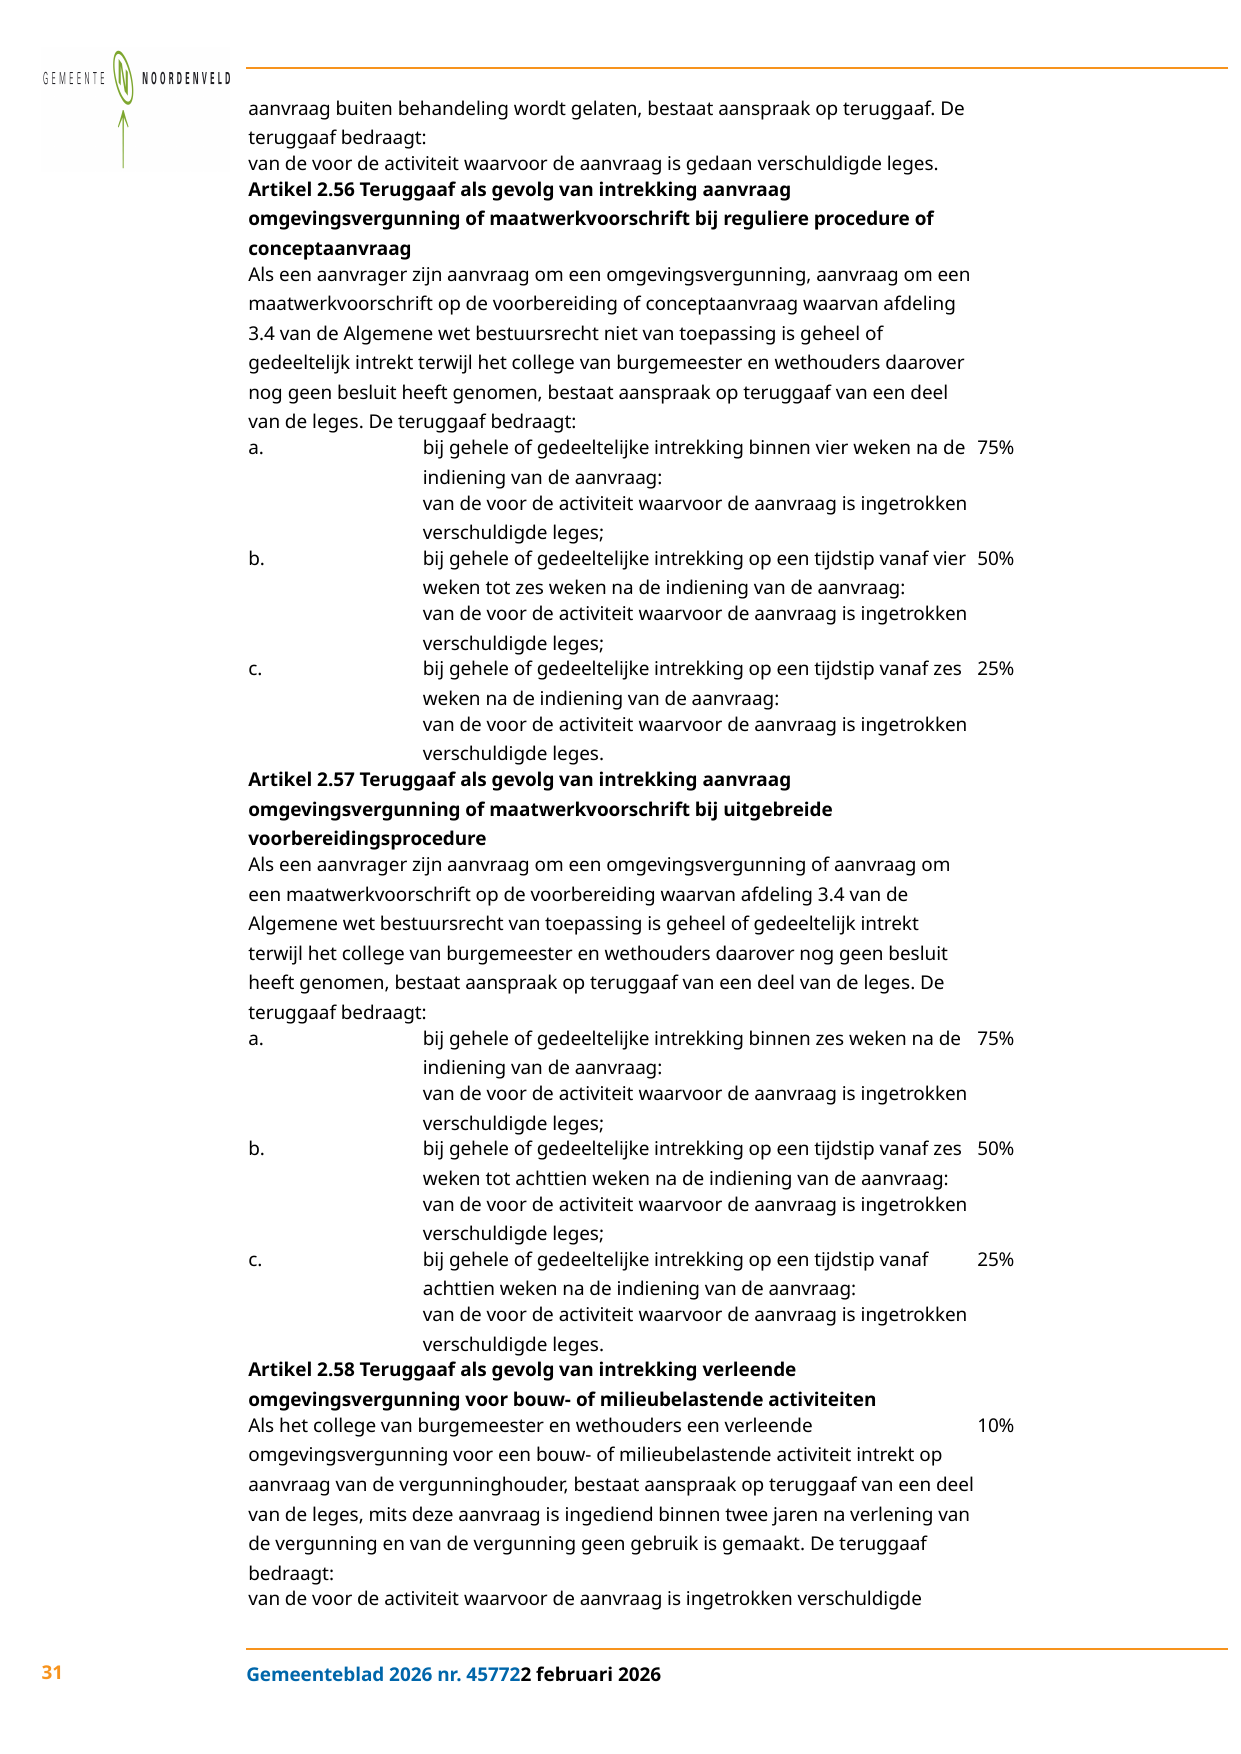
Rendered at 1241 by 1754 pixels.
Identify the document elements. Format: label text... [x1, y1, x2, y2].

table_cell [977, 150, 1152, 176]
table_cell bij gehele of gedeeltelijke intrekking binnen vier weken na de indiening van de aanvraag: [423, 434, 977, 490]
table_cell bij gehele of gedeeltelijke intrekking op een tijdstip vanaf zes weken tot achttien weken na de indiening van de aanvraag: [423, 1135, 977, 1191]
table_cell a. [248, 434, 423, 490]
table_cell [977, 1586, 1152, 1611]
table_cell [977, 1357, 1152, 1412]
table_cell Artikel 2.56 Teruggaaf als gevolg van intrekking aanvraag omgevingsvergunning of maatwerkvoorschrift bij reguliere procedure of conceptaanvraag [248, 176, 977, 261]
table_cell c. [248, 656, 423, 711]
table_cell van de voor de activiteit waarvoor de aanvraag is ingetrokken verschuldigde leges. [423, 711, 977, 766]
table_cell 10% [977, 1412, 1152, 1586]
table_cell 75% [977, 434, 1152, 490]
table_cell c. [248, 1246, 423, 1301]
table_cell [248, 490, 423, 545]
table_cell 50% [977, 545, 1152, 600]
table_cell Artikel 2.58 Teruggaaf als gevolg van intrekking verleende omgevingsvergunning voor bouw- of milieubelastende activiteiten [248, 1357, 977, 1412]
table_cell [248, 711, 423, 766]
table_cell [248, 1191, 423, 1246]
table_cell van de voor de activiteit waarvoor de aanvraag is ingetrokken verschuldigde leges; [423, 600, 977, 656]
table_cell [977, 711, 1152, 766]
table_cell 25% [977, 1246, 1152, 1301]
table_cell b. [248, 545, 423, 600]
table_cell van de voor de activiteit waarvoor de aanvraag is ingetrokken verschuldigde leges; [423, 1080, 977, 1135]
table_cell [977, 1191, 1152, 1246]
table_cell 50% [977, 1135, 1152, 1191]
table_cell [977, 490, 1152, 545]
table_cell [977, 95, 1152, 150]
table_cell bij gehele of gedeeltelijke intrekking op een tijdstip vanaf achttien weken na de indiening van de aanvraag: [423, 1246, 977, 1301]
table_cell bij gehele of gedeeltelijke intrekking op een tijdstip vanaf vier weken tot zes weken na de indiening van de aanvraag: [423, 545, 977, 600]
table_cell Als het college van burgemeester en wethouders een verleende omgevingsvergunning voor een bouw- of milieubelastende activiteit intrekt op aanvraag van de vergunninghouder, bestaat aanspraak op teruggaaf van een deel van de leges, mits deze aanvraag is ingediend binnen twee jaren na verlening van de vergunning en van de vergunning geen gebruik is gemaakt. De teruggaaf bedraagt: [248, 1412, 977, 1586]
table_cell Artikel 2.57 Teruggaaf als gevolg van intrekking aanvraag omgevingsvergunning of maatwerkvoorschrift bij uitgebreide voorbereidingsprocedure [248, 766, 977, 851]
table_cell [977, 1301, 1152, 1357]
table_cell [248, 600, 423, 656]
table_cell 75% [977, 1025, 1152, 1080]
table_cell [977, 851, 1152, 1025]
table_cell Als een aanvrager zijn aanvraag om een omgevingsvergunning of aanvraag om een maatwerkvoorschrift op de voorbereiding waarvan afdeling 3.4 van de Algemene wet bestuursrecht van toepassing is geheel of gedeeltelijk intrekt terwijl het college van burgemeester en wethouders daarover nog geen besluit heeft genomen, bestaat aanspraak op teruggaaf van een deel van de leges. De teruggaaf bedraagt: [248, 851, 977, 1025]
table_cell Als een aanvrager zijn aanvraag om een omgevingsvergunning, aanvraag om een maatwerkvoorschrift op de voorbereiding of conceptaanvraag waarvan afdeling 3.4 van de Algemene wet bestuursrecht niet van toepassing is geheel of gedeeltelijk intrekt terwijl het college van burgemeester en wethouders daarover nog geen besluit heeft genomen, bestaat aanspraak op teruggaaf van een deel van de leges. De teruggaaf bedraagt: [248, 261, 977, 434]
table_cell van de voor de activiteit waarvoor de aanvraag is ingetrokken verschuldigde leges; [423, 1191, 977, 1246]
table_cell a. [248, 1025, 423, 1080]
table_cell 25% [977, 656, 1152, 711]
picture [41, 47, 231, 172]
table_cell bij gehele of gedeeltelijke intrekking op een tijdstip vanaf zes weken na de indiening van de aanvraag: [423, 656, 977, 711]
table_cell [977, 766, 1152, 851]
table_cell van de voor de activiteit waarvoor de aanvraag is ingetrokken verschuldigde [248, 1586, 977, 1611]
table_cell van de voor de activiteit waarvoor de aanvraag is ingetrokken verschuldigde leges; [423, 490, 977, 545]
table_cell van de voor de activiteit waarvoor de aanvraag is gedaan verschuldigde leges. [248, 150, 977, 176]
table_cell [977, 261, 1152, 434]
table_cell [977, 1080, 1152, 1135]
table_cell [248, 1301, 423, 1357]
table_cell [977, 600, 1152, 656]
table_cell b. [248, 1135, 423, 1191]
table_cell [977, 176, 1152, 261]
table_cell bij gehele of gedeeltelijke intrekking binnen zes weken na de indiening van de aanvraag: [423, 1025, 977, 1080]
table_cell aanvraag buiten behandeling wordt gelaten, bestaat aanspraak op teruggaaf. De teruggaaf bedraagt: [248, 95, 977, 150]
table_cell [248, 1080, 423, 1135]
table_cell van de voor de activiteit waarvoor de aanvraag is ingetrokken verschuldigde leges. [423, 1301, 977, 1357]
